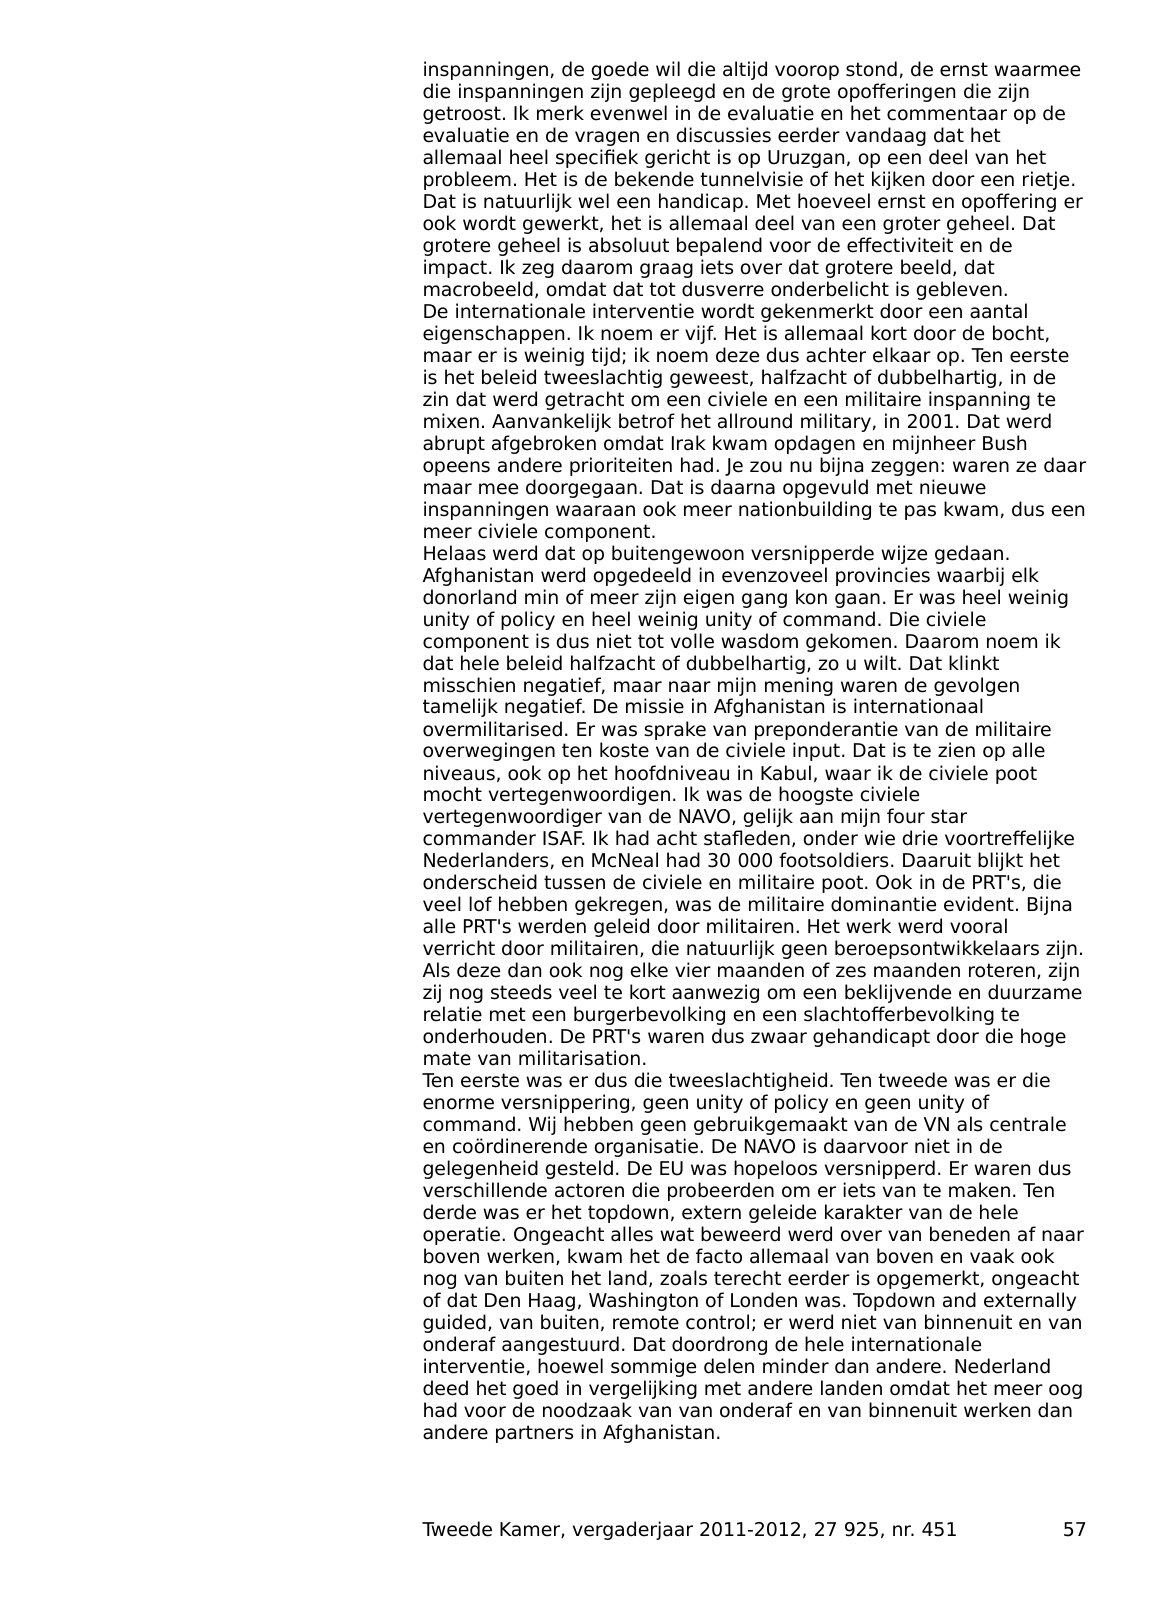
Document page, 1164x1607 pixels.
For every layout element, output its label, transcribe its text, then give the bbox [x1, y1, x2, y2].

text Ten eerste was er dus die tweeslachtigheid. Ten tweede was er die enorme versnippering, geen unity of policy en geen unity of command. Wij hebben geen gebruikgemaakt van de VN als centrale en coördinerende organisatie. De NAVO is daarvoor niet in de gelegenheid gesteld. De EU was hopeloos versnipperd. Er waren dus verschillende actoren die probeerden om er iets van te maken. Ten derde was er het topdown, extern geleide karakter van de hele operatie. Ongeacht alles wat beweerd werd over van beneden af naar boven werken, kwam het de facto allemaal van boven en vaak ook nog van buiten het land, zoals terecht eerder is opgemerkt, ongeacht of dat Den Haag, Washington of Londen was. Topdown and externally guided, van buiten, remote control; er werd niet van binnenuit en van onderaf aangestuurd. Dat doordrong de hele internationale interventie, hoewel sommige delen minder dan andere. Nederland deed het goed in vergelijking met andere landen omdat het meer oog had voor de noodzaak van van onderaf en van binnenuit werken dan andere partners in Afghanistan. [422, 1070, 1087, 1444]
text De internationale interventie wordt gekenmerkt door een aantal eigenschappen. Ik noem er vijf. Het is allemaal kort door de bocht, maar er is weinig tijd; ik noem deze dus achter elkaar op. Ten eerste is het beleid tweeslachtig geweest, halfzacht of dubbelhartig, in de zin dat werd getracht om een civiele en een militaire inspanning te mixen. Aanvankelijk betrof het allround military, in 2001. Dat werd abrupt afgebroken omdat Irak kwam opdagen en mijnheer Bush opeens andere prioriteiten had. Je zou nu bijna zeggen: waren ze daar maar mee doorgegaan. Dat is daarna opgevuld met nieuwe inspanningen waaraan ook meer nationbuilding te pas kwam, dus een meer civiele component. [422, 301, 1087, 543]
text inspanningen, de goede wil die altijd voorop stond, de ernst waarmee die inspanningen zijn gepleegd en de grote opofferingen die zijn getroost. Ik merk evenwel in de evaluatie en het commentaar op de evaluatie en de vragen en discussies eerder vandaag dat het allemaal heel specifiek gericht is op Uruzgan, op een deel van het probleem. Het is de bekende tunnelvisie of het kijken door een rietje. Dat is natuurlijk wel een handicap. Met hoeveel ernst en opoffering er ook wordt gewerkt, het is allemaal deel van een groter geheel. Dat grotere geheel is absoluut bepalend voor de effectiviteit en de impact. Ik zeg daarom graag iets over dat grotere beeld, dat macrobeeld, omdat dat tot dusverre onderbelicht is gebleven. [422, 59, 1087, 301]
text Helaas werd dat op buitengewoon versnipperde wijze gedaan. Afghanistan werd opgedeeld in evenzoveel provincies waarbij elk donorland min of meer zijn eigen gang kon gaan. Er was heel weinig unity of policy en heel weinig unity of command. Die civiele component is dus niet tot volle wasdom gekomen. Daarom noem ik dat hele beleid halfzacht of dubbelhartig, zo u wilt. Dat klinkt misschien negatief, maar naar mijn mening waren de gevolgen tamelijk negatief. De missie in Afghanistan is internationaal overmilitarised. Er was sprake van preponderantie van de militaire overwegingen ten koste van de civiele input. Dat is te zien op alle niveaus, ook op het hoofdniveau in Kabul, waar ik de civiele poot mocht vertegenwoordigen. Ik was de hoogste civiele vertegenwoordiger van de NAVO, gelijk aan mijn four star commander ISAF. Ik had acht stafleden, onder wie drie voortreffelijke Nederlanders, en McNeal had 30 000 footsoldiers. Daaruit blijkt het onderscheid tussen de civiele en militaire poot. Ook in de PRT's, die veel lof hebben gekregen, was de militaire dominantie evident. Bijna alle PRT's werden geleid door militairen. Het werk werd vooral verricht door militairen, die natuurlijk geen beroepsontwikkelaars zijn. Als deze dan ook nog elke vier maanden of zes maanden roteren, zijn zij nog steeds veel te kort aanwezig om een beklijvende en duurzame relatie met een burgerbevolking en een slachtofferbevolking te onderhouden. De PRT's waren dus zwaar gehandicapt door die hoge mate van militarisation. [422, 543, 1087, 1070]
